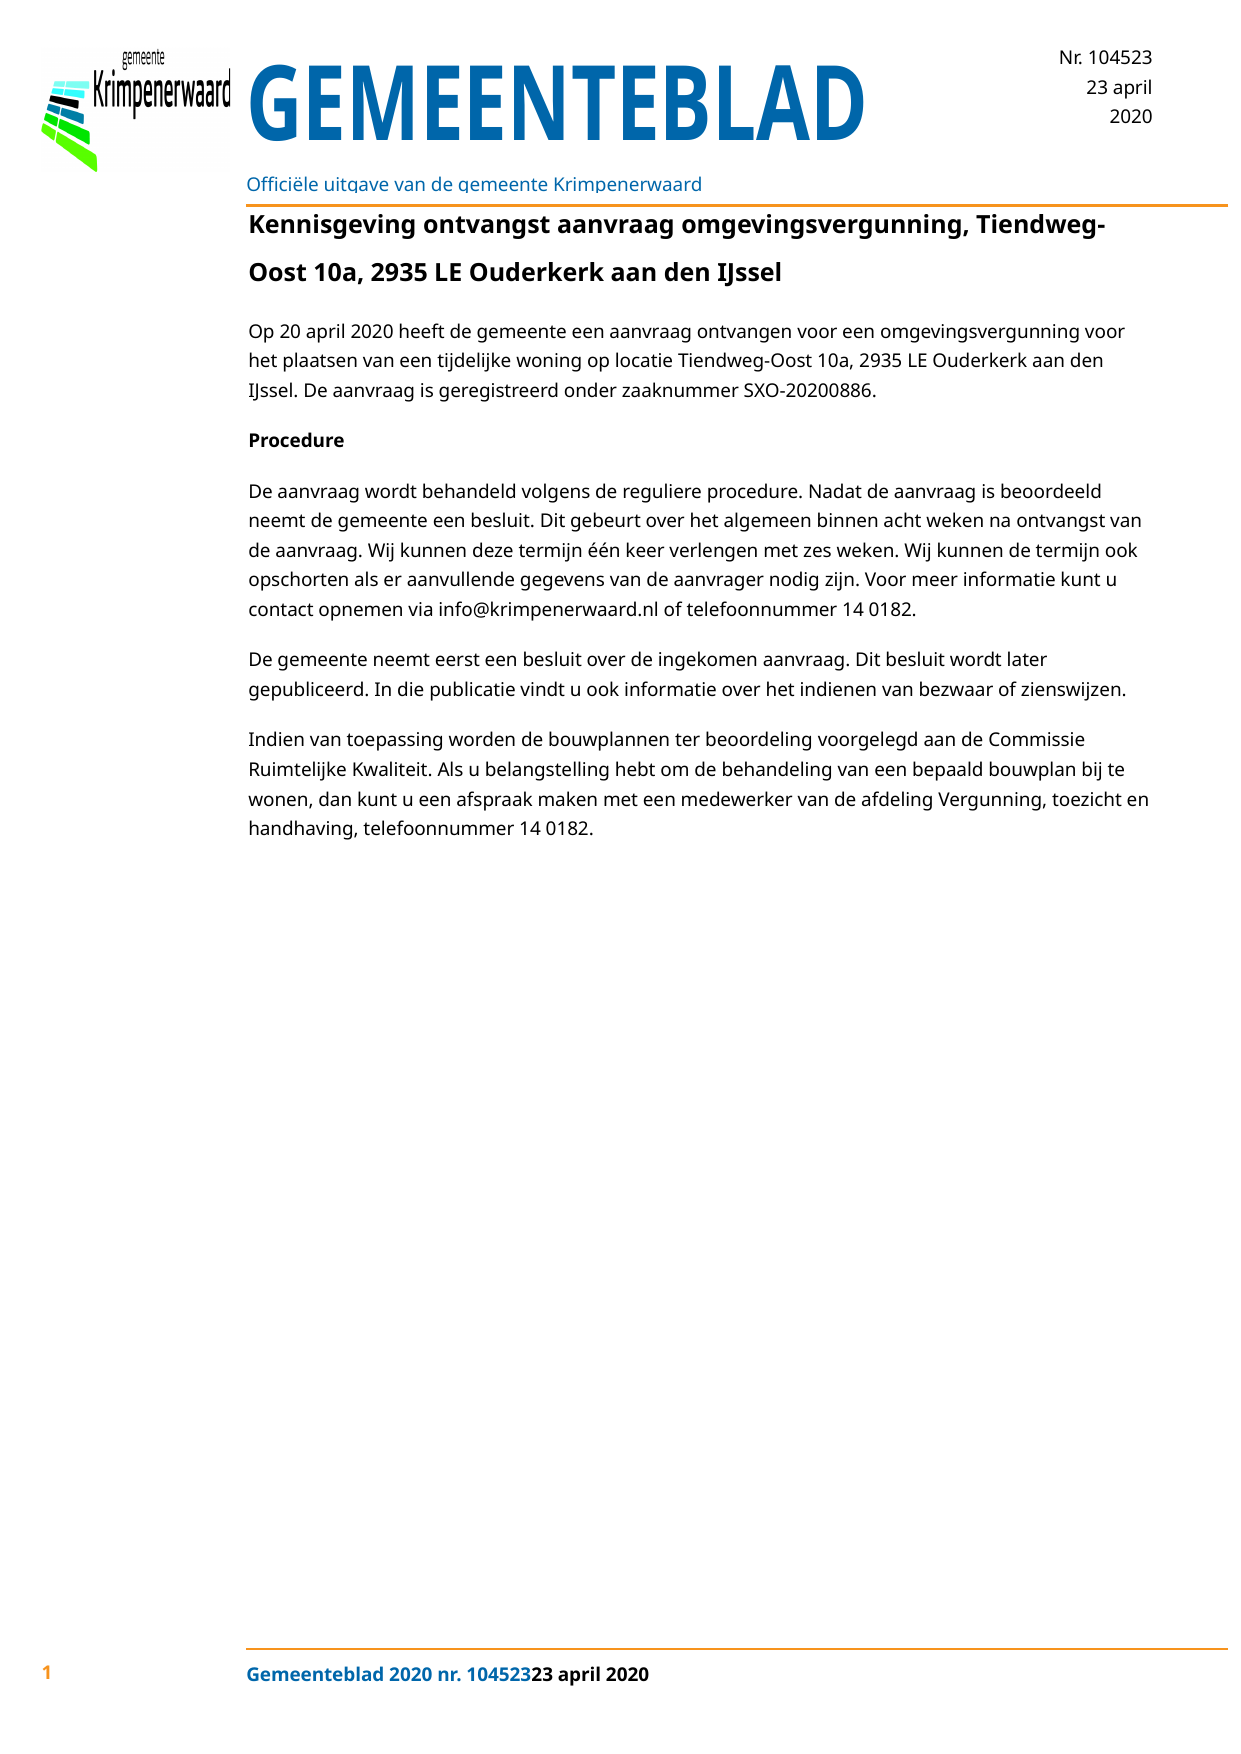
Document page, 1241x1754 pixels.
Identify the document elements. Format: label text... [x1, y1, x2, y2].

text De aanvraag wordt behandeld volgens de reguliere procedure. Nadat de aanvraag is beoordeeld neemt de gemeente een besluit. Dit gebeurt over het algemeen binnen acht weken na ontvangst van de aanvraag. Wij kunnen deze termijn één keer verlengen met zes weken. Wij kunnen de termijn ook opschorten als er aanvullende gegevens van de aanvrager nodig zijn. Voor meer informatie kunt u contact opnemen via info@krimpenerwaard.nl of telefoonnummer 14 0182. [248, 478, 1152, 622]
text Indien van toepassing worden de bouwplannen ter beoordeling voorgelegd aan de Commissie Ruimtelijke Kwaliteit. Als u belangstelling hebt om de behandeling van een bepaald bouwplan bij te wonen, dan kunt u een afspraak maken met een medewerker van de afdeling Vergunning, toezicht en handhaving, telefoonnummer 14 0182. [248, 727, 1152, 841]
text Kennisgeving ontvangst aanvraag omgevingsvergunning, Tiendweg-Oost 10a, 2935 LE Ouderkerk aan den IJssel [248, 207, 1152, 288]
text Op 20 april 2020 heeft de gemeente een aanvraag ontvangen voor een omgevingsvergunning voor het plaatsen van een tijdelijke woning op locatie Tiendweg-Oost 10a, 2935 LE Ouderkerk aan den IJssel. De aanvraag is geregistreerd onder zaaknummer SXO-20200886. [248, 318, 1152, 403]
text De gemeente neemt eerst een besluit over de ingekomen aanvraag. Dit besluit wordt later gepubliceerd. In die publicatie vindt u ook informatie over het indienen van bezwaar of zienswijzen. [248, 647, 1152, 702]
picture [41, 47, 231, 172]
text Procedure [248, 427, 1152, 453]
